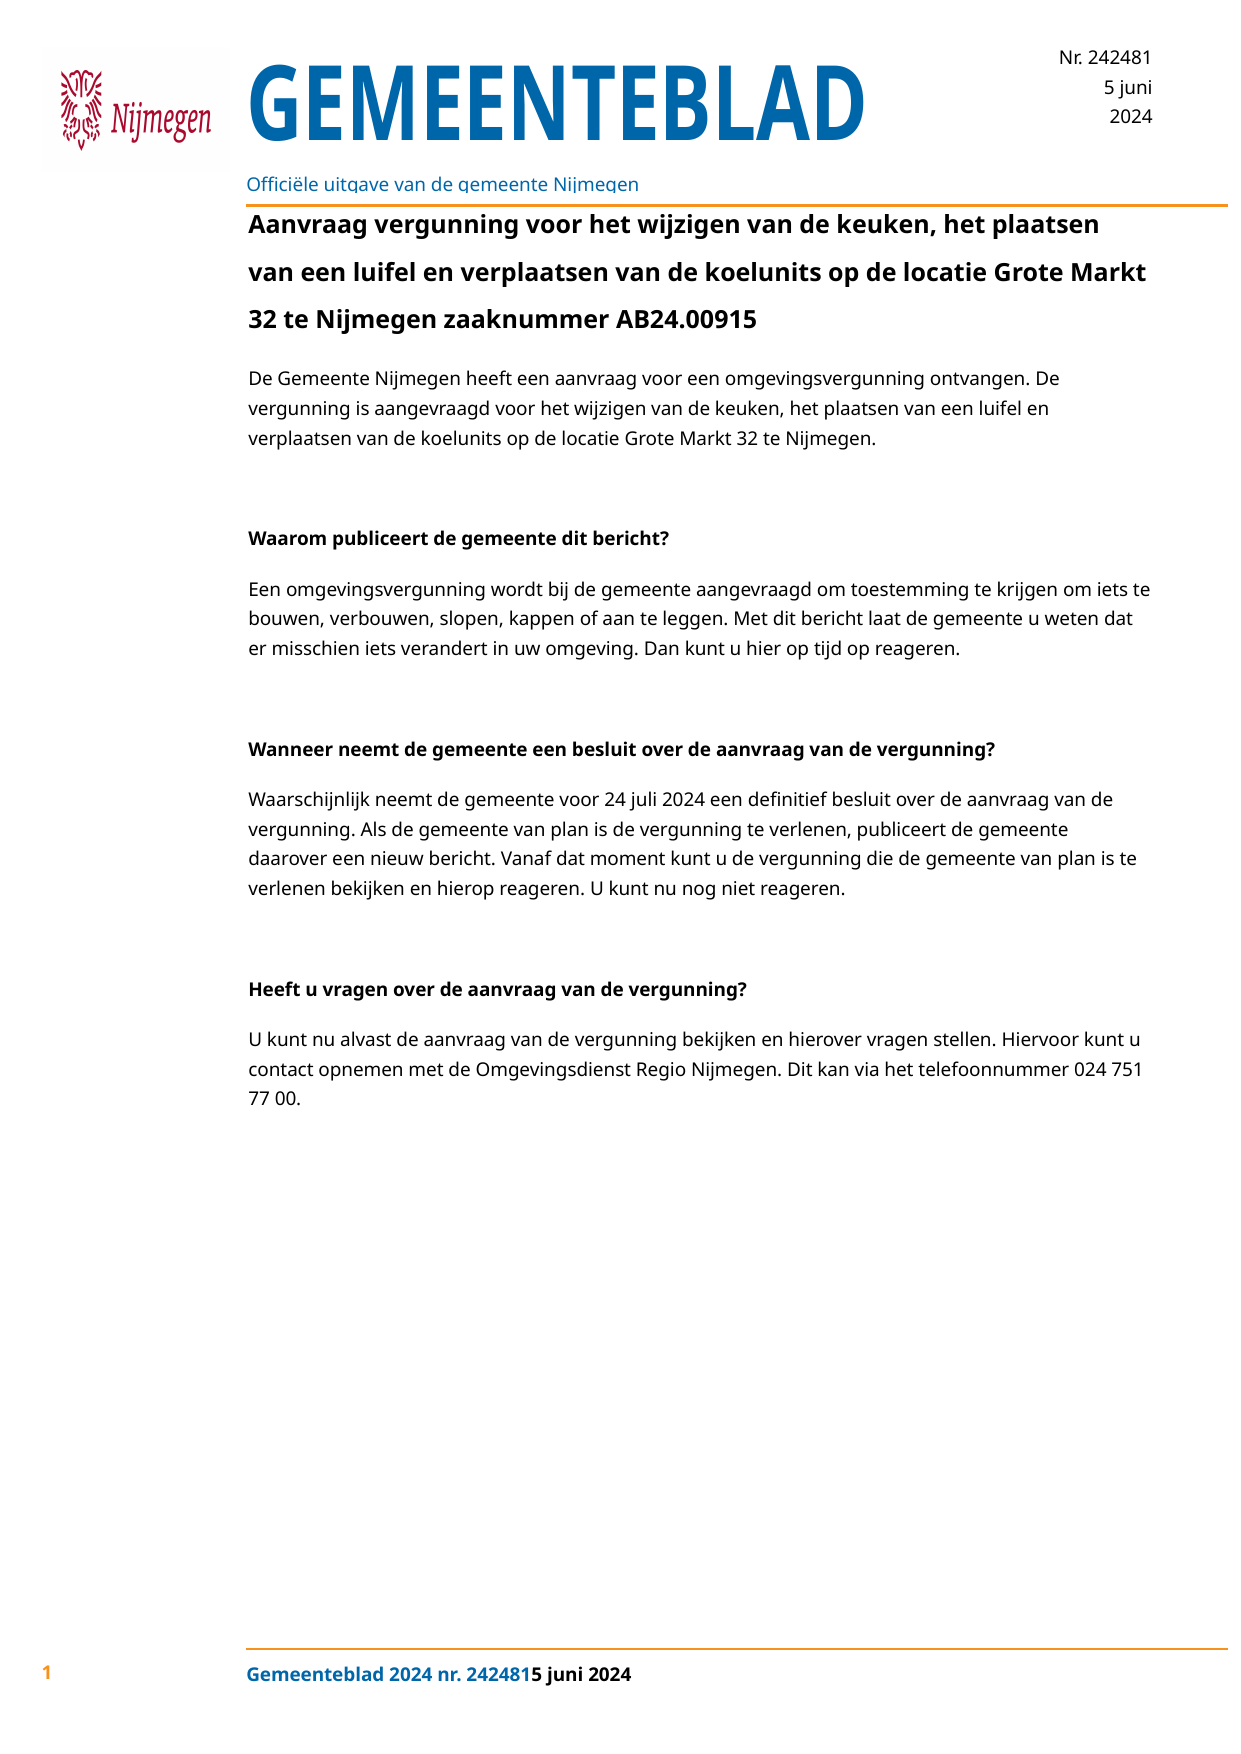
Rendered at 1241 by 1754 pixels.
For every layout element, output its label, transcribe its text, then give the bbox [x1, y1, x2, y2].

text Heeft u vragen over de aanvraag van de vergunning? [248, 976, 1152, 1002]
text Waarschijnlijk neemt de gemeente voor 24 juli 2024 een definitief besluit over de aanvraag van de vergunning. Als de gemeente van plan is de vergunning te verlenen, publiceert de gemeente daarover een nieuw bericht. Vanaf dat moment kunt u de vergunning die de gemeente van plan is te verlenen bekijken en hierop reageren. U kunt nu nog niet reageren. [248, 786, 1152, 901]
text Aanvraag vergunning voor het wijzigen van de keuken, het plaatsen van een luifel en verplaatsen van de koelunits op de locatie Grote Markt 32 te Nijmegen zaaknummer AB24.00915 [248, 207, 1152, 336]
text De Gemeente Nijmegen heeft een aanvraag voor een omgevingsvergunning ontvangen. De vergunning is aangevraagd voor het wijzigen van de keuken, het plaatsen van een luifel en verplaatsen van de koelunits op de locatie Grote Markt 32 te Nijmegen. [248, 366, 1152, 450]
picture [41, 47, 231, 172]
text Wanneer neemt de gemeente een besluit over de aanvraag van de vergunning? [248, 736, 1152, 762]
text Een omgevingsvergunning wordt bij de gemeente aangevraagd om toestemming te krijgen om iets te bouwen, verbouwen, slopen, kappen of aan te leggen. Met dit bericht laat de gemeente u weten dat er misschien iets verandert in uw omgeving. Dan kunt u hier op tijd op reageren. [248, 576, 1152, 661]
text U kunt nu alvast de aanvraag van de vergunning bekijken en hierover vragen stellen. Hiervoor kunt u contact opnemen met de Omgevingsdienst Regio Nijmegen. Dit kan via het telefoonnummer 024 751 77 00. [248, 1026, 1152, 1111]
text Waarom publiceert de gemeente dit bericht? [248, 526, 1152, 551]
